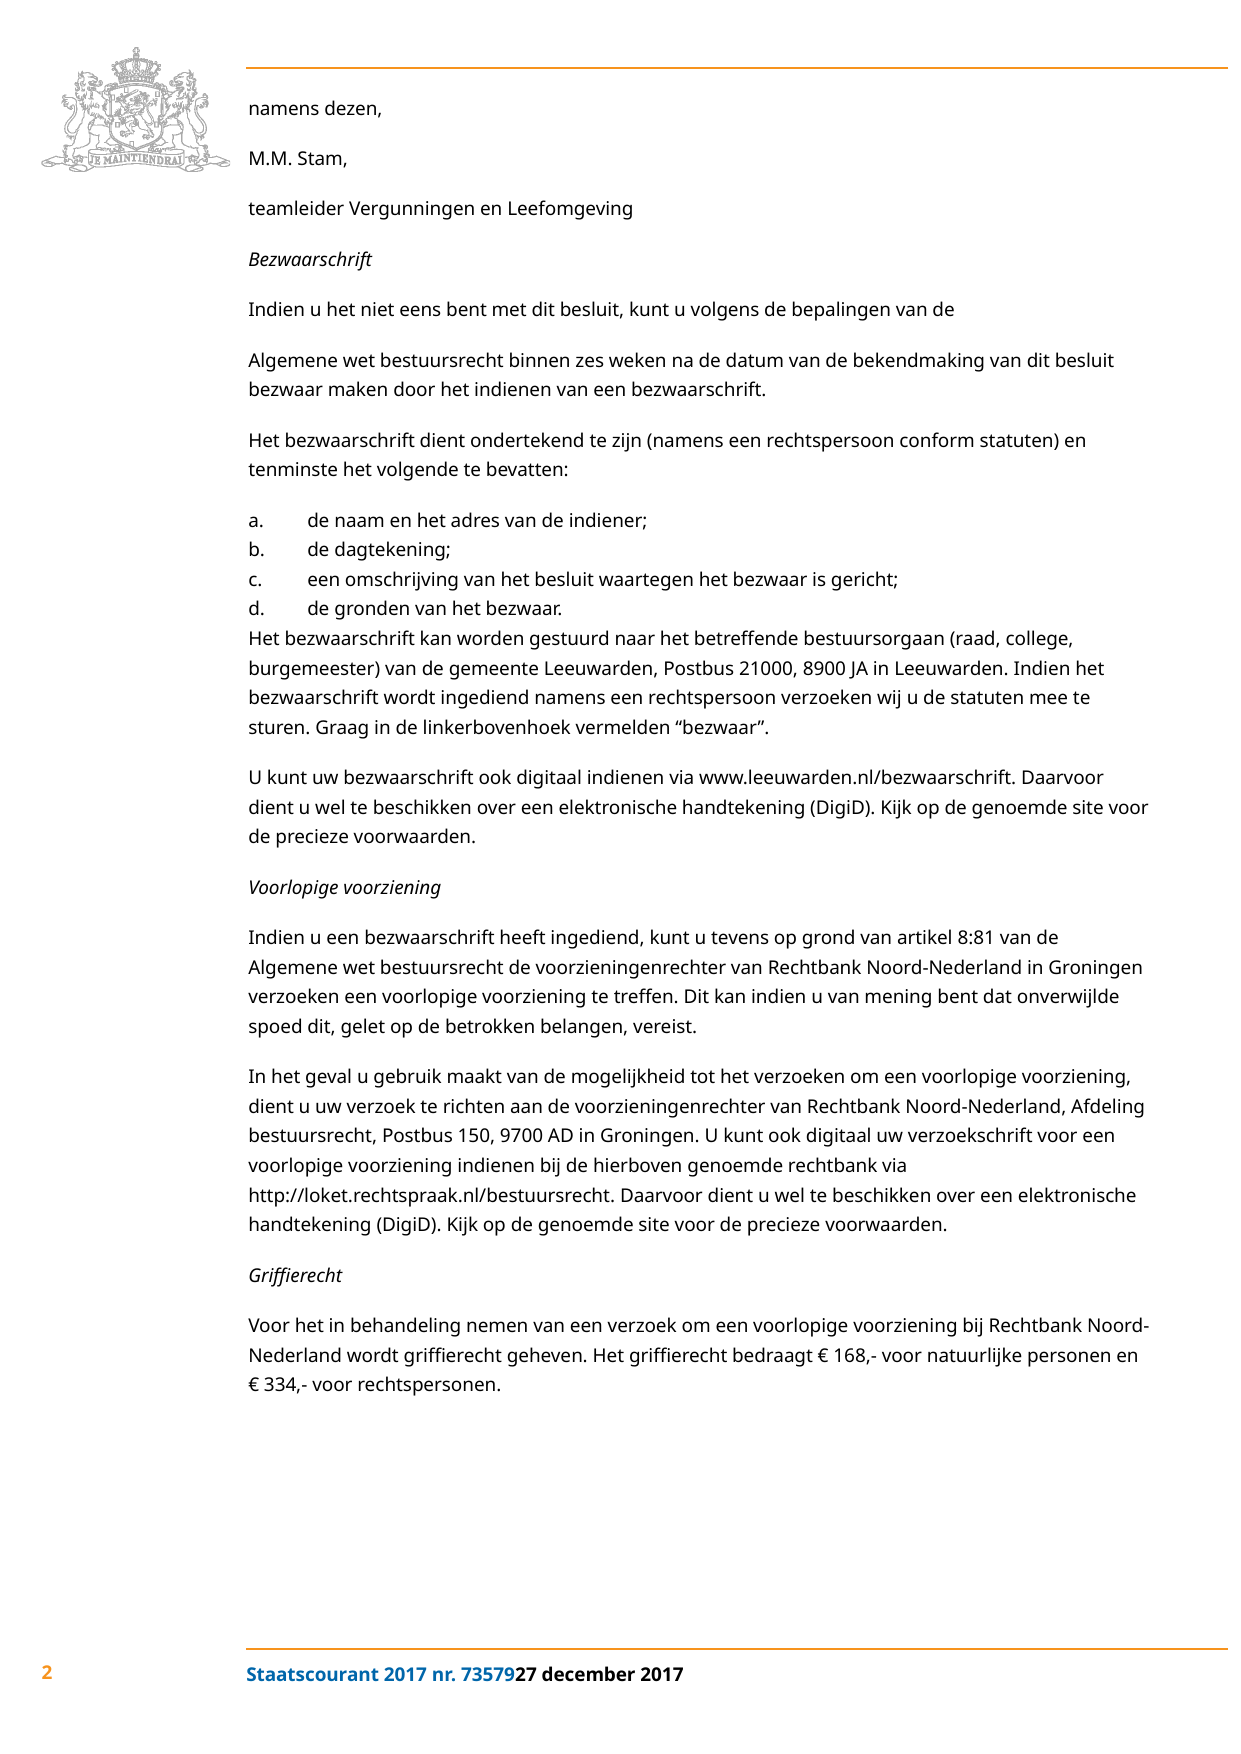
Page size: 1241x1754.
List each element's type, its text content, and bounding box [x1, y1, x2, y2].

list de naam en het adres van de indiener; [248, 507, 1152, 533]
text Indien u een bezwaarschrift heeft ingediend, kunt u tevens op grond van artikel 8:81 van de Algemene wet bestuursrecht de voorzieningenrechter van Rechtbank Noord-Nederland in Groningen verzoeken een voorlopige voorziening te treffen. Dit kan indien u van mening bent dat onverwijlde spoed dit, gelet op de betrokken belangen, vereist. [248, 924, 1152, 1039]
text In het geval u gebruik maakt van de mogelijkheid tot het verzoeken om een voorlopige voorziening, dient u uw verzoek te richten aan de voorzieningenrechter van Rechtbank Noord-Nederland, Afdeling bestuursrecht, Postbus 150, 9700 AD in Groningen. U kunt ook digitaal uw verzoekschrift voor een voorlopige voorziening indienen bij de hierboven genoemde rechtbank via http://loket.rechtspraak.nl/bestuursrecht. Daarvoor dient u wel te beschikken over een elektronische handtekening (DigiD). Kijk op de genoemde site voor de precieze voorwaarden. [248, 1063, 1152, 1237]
list een omschrijving van het besluit waartegen het bezwaar is gericht; [248, 566, 1152, 592]
text Indien u het niet eens bent met dit besluit, kunt u volgens de bepalingen van de [248, 296, 1152, 322]
text Het bezwaarschrift dient ondertekend te zijn (namens een rechtspersoon conform statuten) en tenminste het volgende te bevatten: [248, 427, 1152, 482]
text Griffierecht [248, 1262, 1152, 1288]
text Voor het in behandeling nemen van een verzoek om een voorlopige voorziening bij Rechtbank Noord-Nederland wordt griffierecht geheven. Het griffierecht bedraagt € 168,- voor natuurlijke personen en € 334,- voor rechtspersonen. [248, 1312, 1152, 1397]
text teamleider Vergunningen en Leefomgeving [248, 196, 1152, 221]
list de dagtekening; [248, 536, 1152, 562]
text Het bezwaarschrift kan worden gestuurd naar het betreffende bestuursorgaan (raad, college, burgemeester) van de gemeente Leeuwarden, Postbus 21000, 8900 JA in Leeuwarden. Indien het bezwaarschrift wordt ingediend namens een rechtspersoon verzoeken wij u de statuten mee te sturen. Graag in de linkerbovenhoek vermelden “bezwaar”. [248, 625, 1152, 740]
text Bezwaarschrift [248, 246, 1152, 272]
list de gronden van het bezwaar. [248, 596, 1152, 621]
text M.M. Stam, [248, 145, 1152, 171]
picture [41, 47, 231, 172]
text Algemene wet bestuursrecht binnen zes weken na de datum van de bekendmaking van dit besluit bezwaar maken door het indienen van een bezwaarschrift. [248, 347, 1152, 402]
text U kunt uw bezwaarschrift ook digitaal indienen via www.leeuwarden.nl/bezwaarschrift. Daarvoor dient u wel te beschikken over een elektronische handtekening (DigiD). Kijk op de genoemde site voor de precieze voorwaarden. [248, 764, 1152, 849]
text namens dezen, [248, 95, 1152, 121]
text Voorlopige voorziening [248, 874, 1152, 900]
